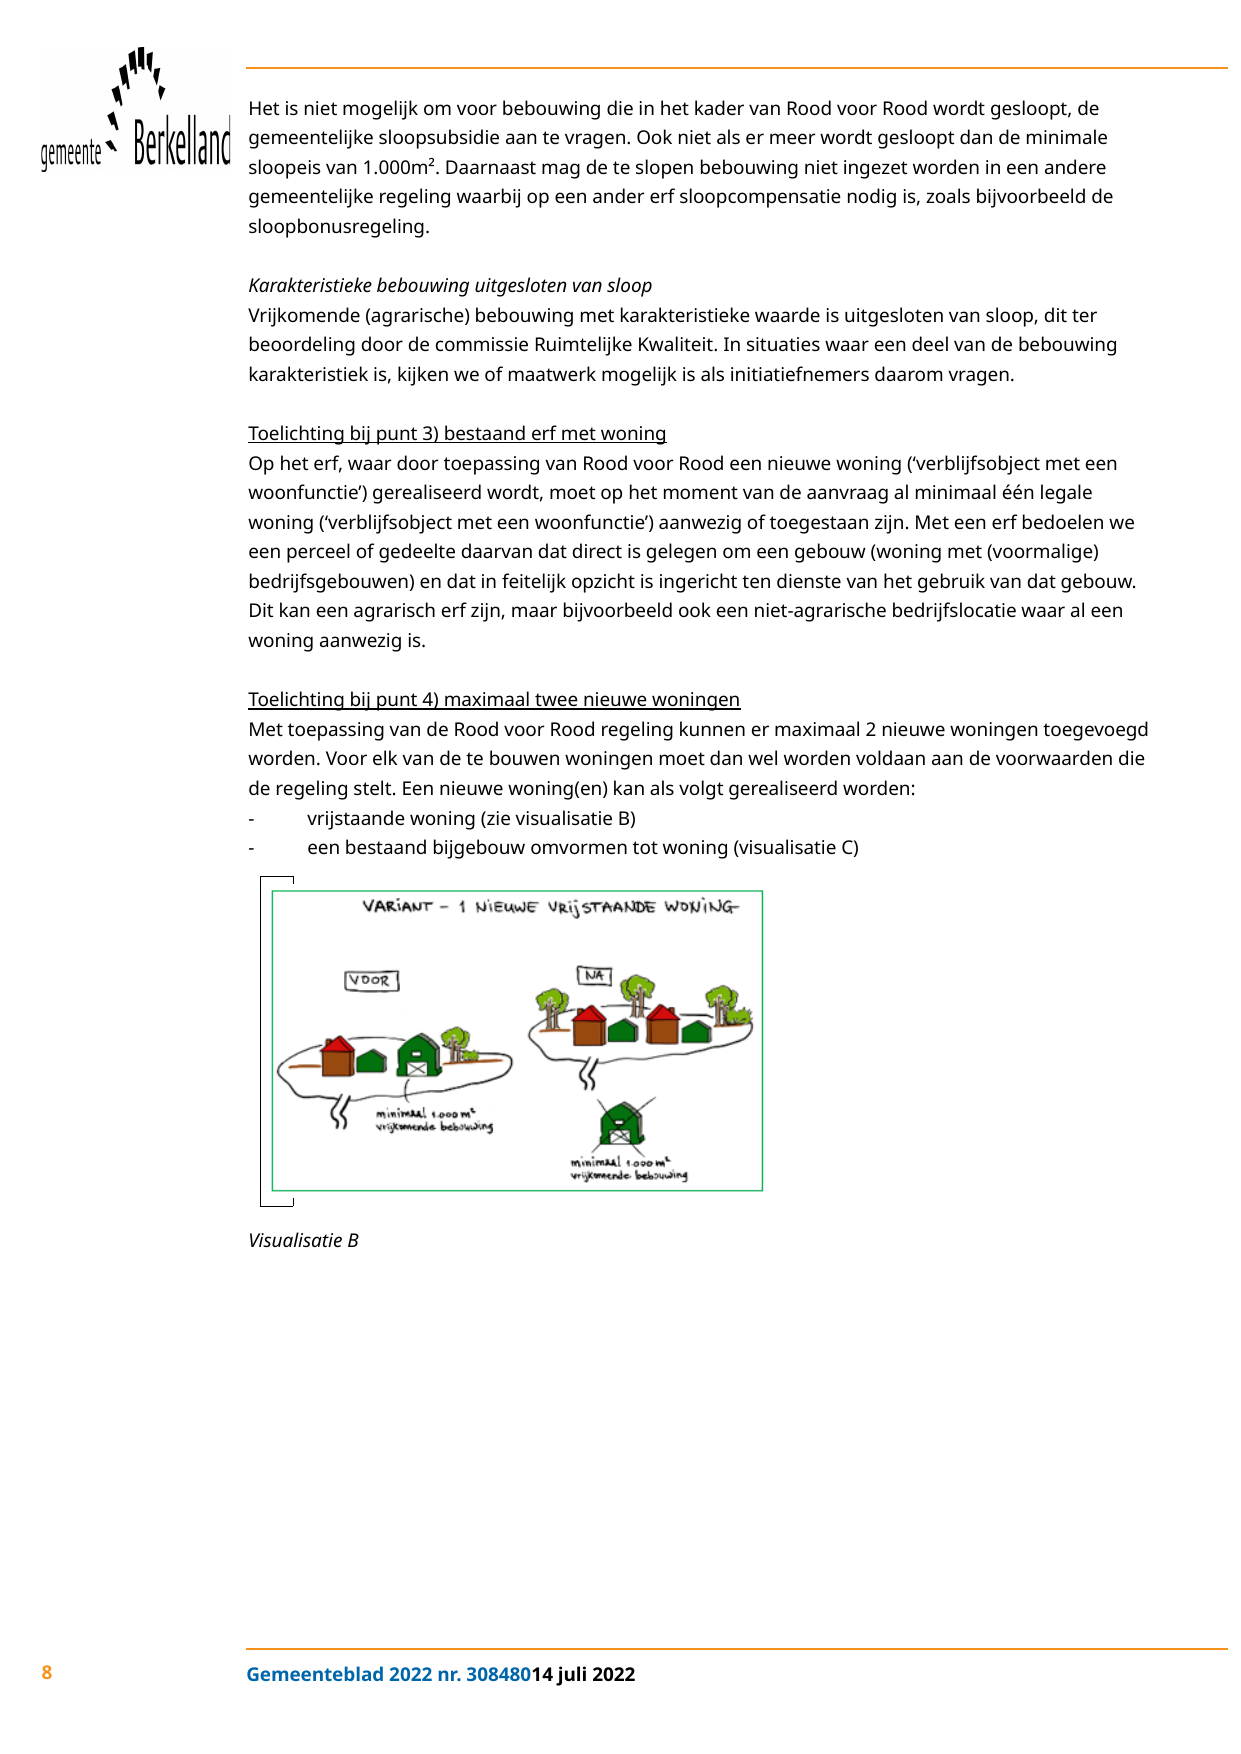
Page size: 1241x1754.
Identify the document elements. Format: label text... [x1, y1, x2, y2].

text Vrijkomende (agrarische) bebouwing met karakteristieke waarde is uitgesloten van sloop, dit ter beoordeling door de commissie Ruimtelijke Kwaliteit. In situaties waar een deel van de bebouwing karakteristiek is, kijken we of maatwerk mogelijk is als initiatiefnemers daarom vragen. [248, 302, 1152, 387]
text Toelichting bij punt 4) maximaal twee nieuwe woningen [248, 686, 1152, 712]
picture [268, 884, 771, 1198]
text Het is niet mogelijk om voor bebouwing die in het kader van Rood voor Rood wordt gesloopt, de gemeentelijke sloopsubsidie aan te vragen. Ook niet als er meer wordt gesloopt dan de minimale sloopeis van 1.000m². Daarnaast mag de te slopen bebouwing niet ingezet worden in een andere gemeentelijke regeling waarbij op een ander erf sloopcompensatie nodig is, zoals bijvoorbeeld de sloopbonusregeling. [248, 95, 1152, 239]
list een bestaand bijgebouw omvormen tot woning (visualisatie C) [248, 834, 1152, 860]
text Met toepassing van de Rood voor Rood regeling kunnen er maximaal 2 nieuwe woningen toegevoegd worden. Voor elk van de te bouwen woningen moet dan wel worden voldaan aan de voorwaarden die de regeling stelt. Een nieuwe woning(en) kan als volgt gerealiseerd worden: [248, 716, 1152, 801]
text Op het erf, waar door toepassing van Rood voor Rood een nieuwe woning (‘verblijfsobject met een woonfunctie’) gerealiseerd wordt, moet op het moment van de aanvraag al minimaal één legale woning (‘verblijfsobject met een woonfunctie’) aanwezig of toegestaan zijn. Met een erf bedoelen we een perceel of gedeelte daarvan dat direct is gelegen om een gebouw (woning met (voormalige) bedrijfsgebouwen) en dat in feitelijk opzicht is ingericht ten dienste van het gebruik van dat gebouw. Dit kan een agrarisch erf zijn, maar bijvoorbeeld ook een niet-agrarische bedrijfslocatie waar al een woning aanwezig is. [248, 450, 1152, 653]
text Karakteristieke bebouwing uitgesloten van sloop [248, 272, 1152, 298]
picture [41, 47, 231, 172]
list vrijstaande woning (zie visualisatie B) [248, 805, 1152, 831]
text Toelichting bij punt 3) bestaand erf met woning [248, 420, 1152, 446]
text Visualisatie B [248, 1227, 1152, 1253]
